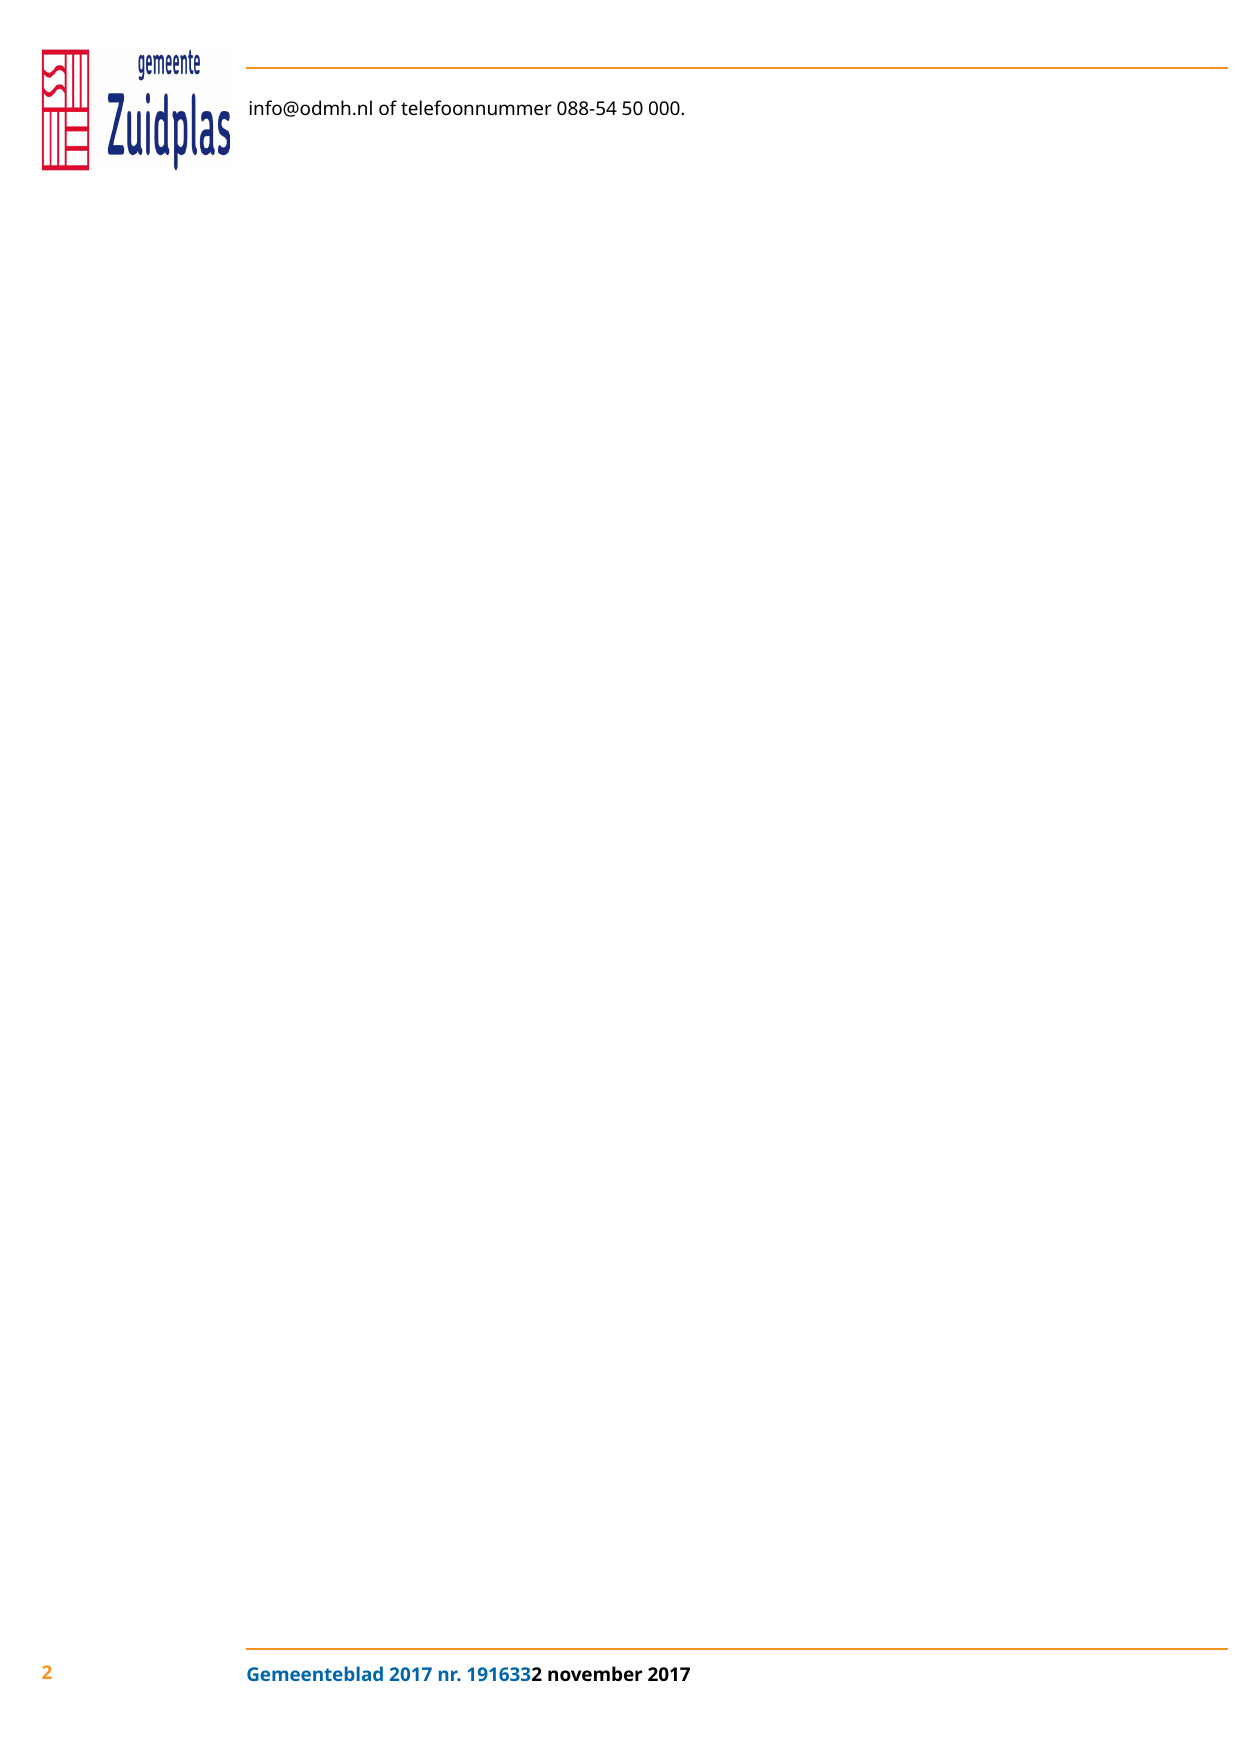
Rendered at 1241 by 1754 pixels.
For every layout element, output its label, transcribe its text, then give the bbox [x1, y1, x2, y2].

picture [41, 47, 231, 172]
text info@odmh.nl of telefoonnummer 088-54 50 000. [248, 95, 1152, 121]
